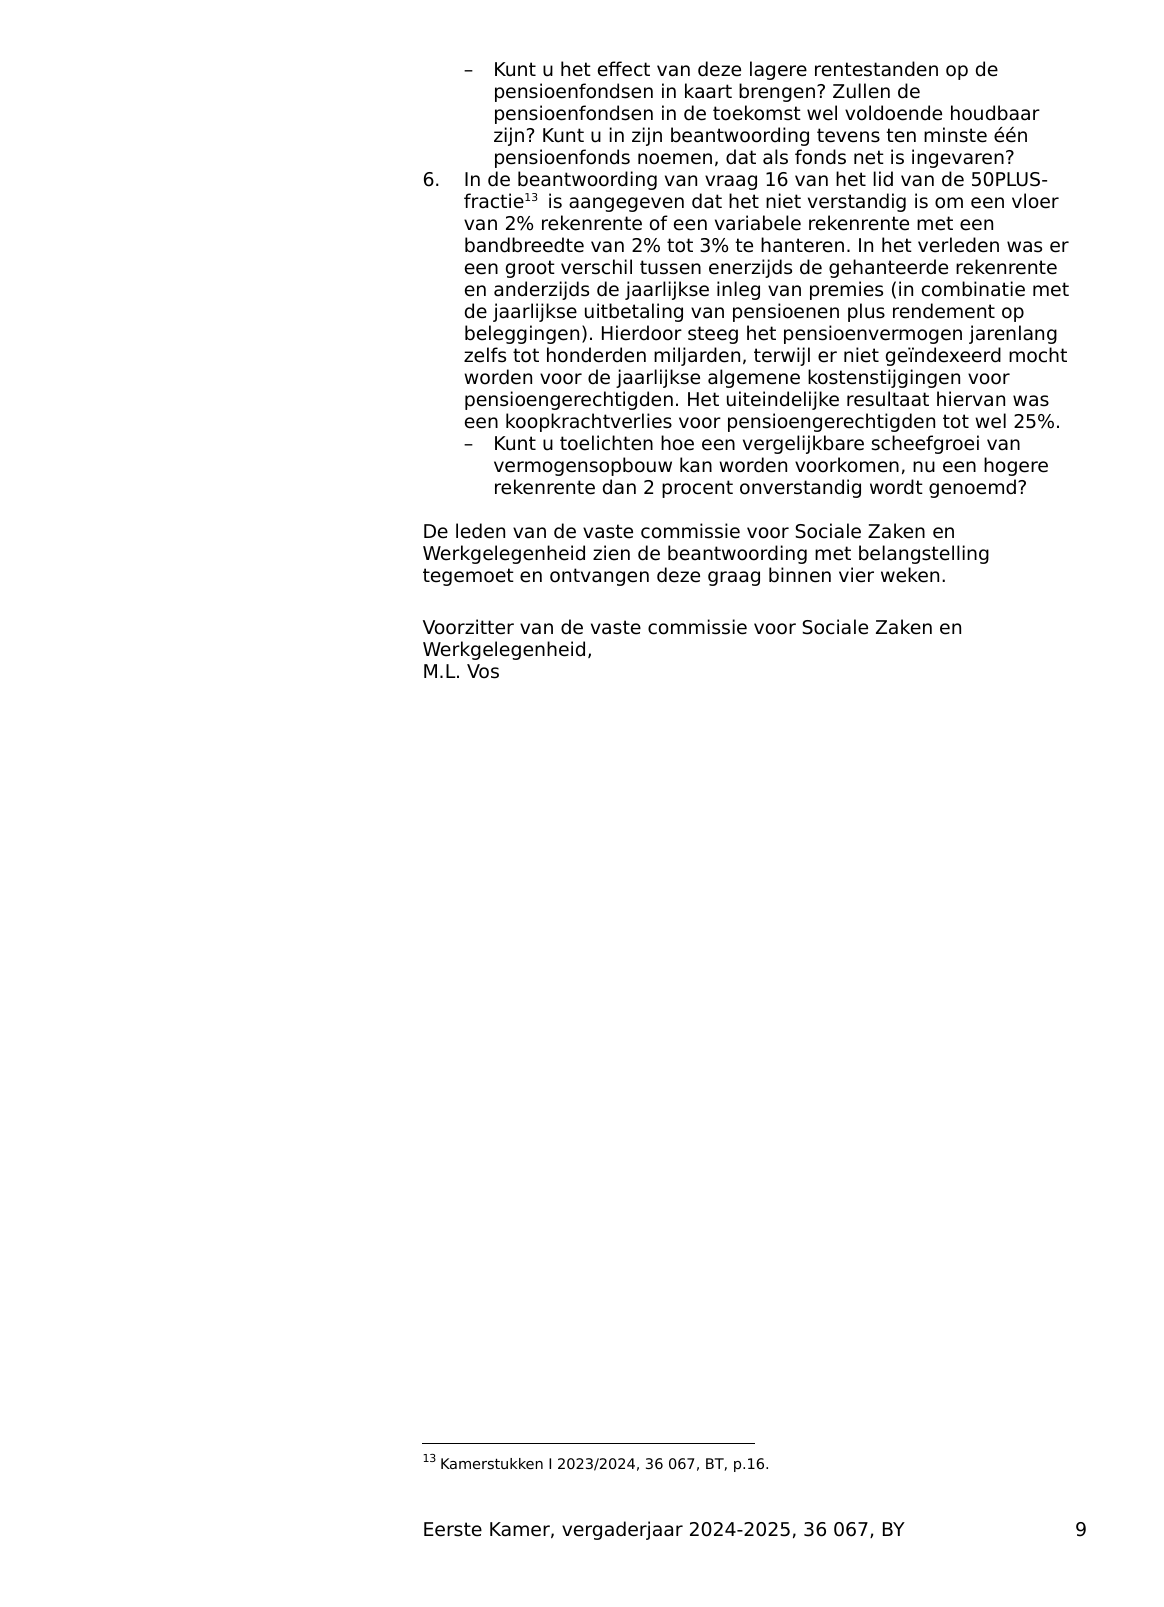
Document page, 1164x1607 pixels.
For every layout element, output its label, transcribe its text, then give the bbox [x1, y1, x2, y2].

text 6. In de beantwoording van vraag 16 van het lid van de 50PLUS-fractie is aangegeven dat het niet verstandig is om een vloer van 2% rekenrente of een variabele rekenrente met een bandbreedte van 2% tot 3% te hanteren. In het verleden was er een groot verschil tussen enerzijds de gehanteerde rekenrente en anderzijds de jaarlijkse inleg van premies (in combinatie met de jaarlijkse uitbetaling van pensioenen plus rendement op beleggingen). Hierdoor steeg het pensioenvermogen jarenlang zelfs tot honderden miljarden, terwijl er niet geïndexeerd mocht worden voor de jaarlijkse algemene kostenstijgingen voor pensioengerechtigden. Het uiteindelijke resultaat hiervan was een koopkrachtverlies voor pensioengerechtigden tot wel 25%. [422, 169, 1087, 433]
text Kamerstukken I 2023/2024, 36 067, BT, p.16. [422, 1452, 1087, 1474]
text – Kunt u toelichten hoe een vergelijkbare scheefgroei van vermogensopbouw kan worden voorkomen, nu een hogere rekenrente dan 2 procent onverstandig wordt genoemd? [464, 433, 1087, 499]
text Voorzitter van de vaste commissie voor Sociale Zaken en Werkgelegenheid, M.L. Vos [422, 617, 1087, 683]
text De leden van de vaste commissie voor Sociale Zaken en Werkgelegenheid zien de beantwoording met belangstelling tegemoet en ontvangen deze graag binnen vier weken. [422, 521, 1087, 587]
text – Kunt u het effect van deze lagere rentestanden op de pensioenfondsen in kaart brengen? Zullen de pensioenfondsen in de toekomst wel voldoende houdbaar zijn? Kunt u in zijn beantwoording tevens ten minste één pensioenfonds noemen, dat als fonds net is ingevaren? [464, 59, 1087, 169]
